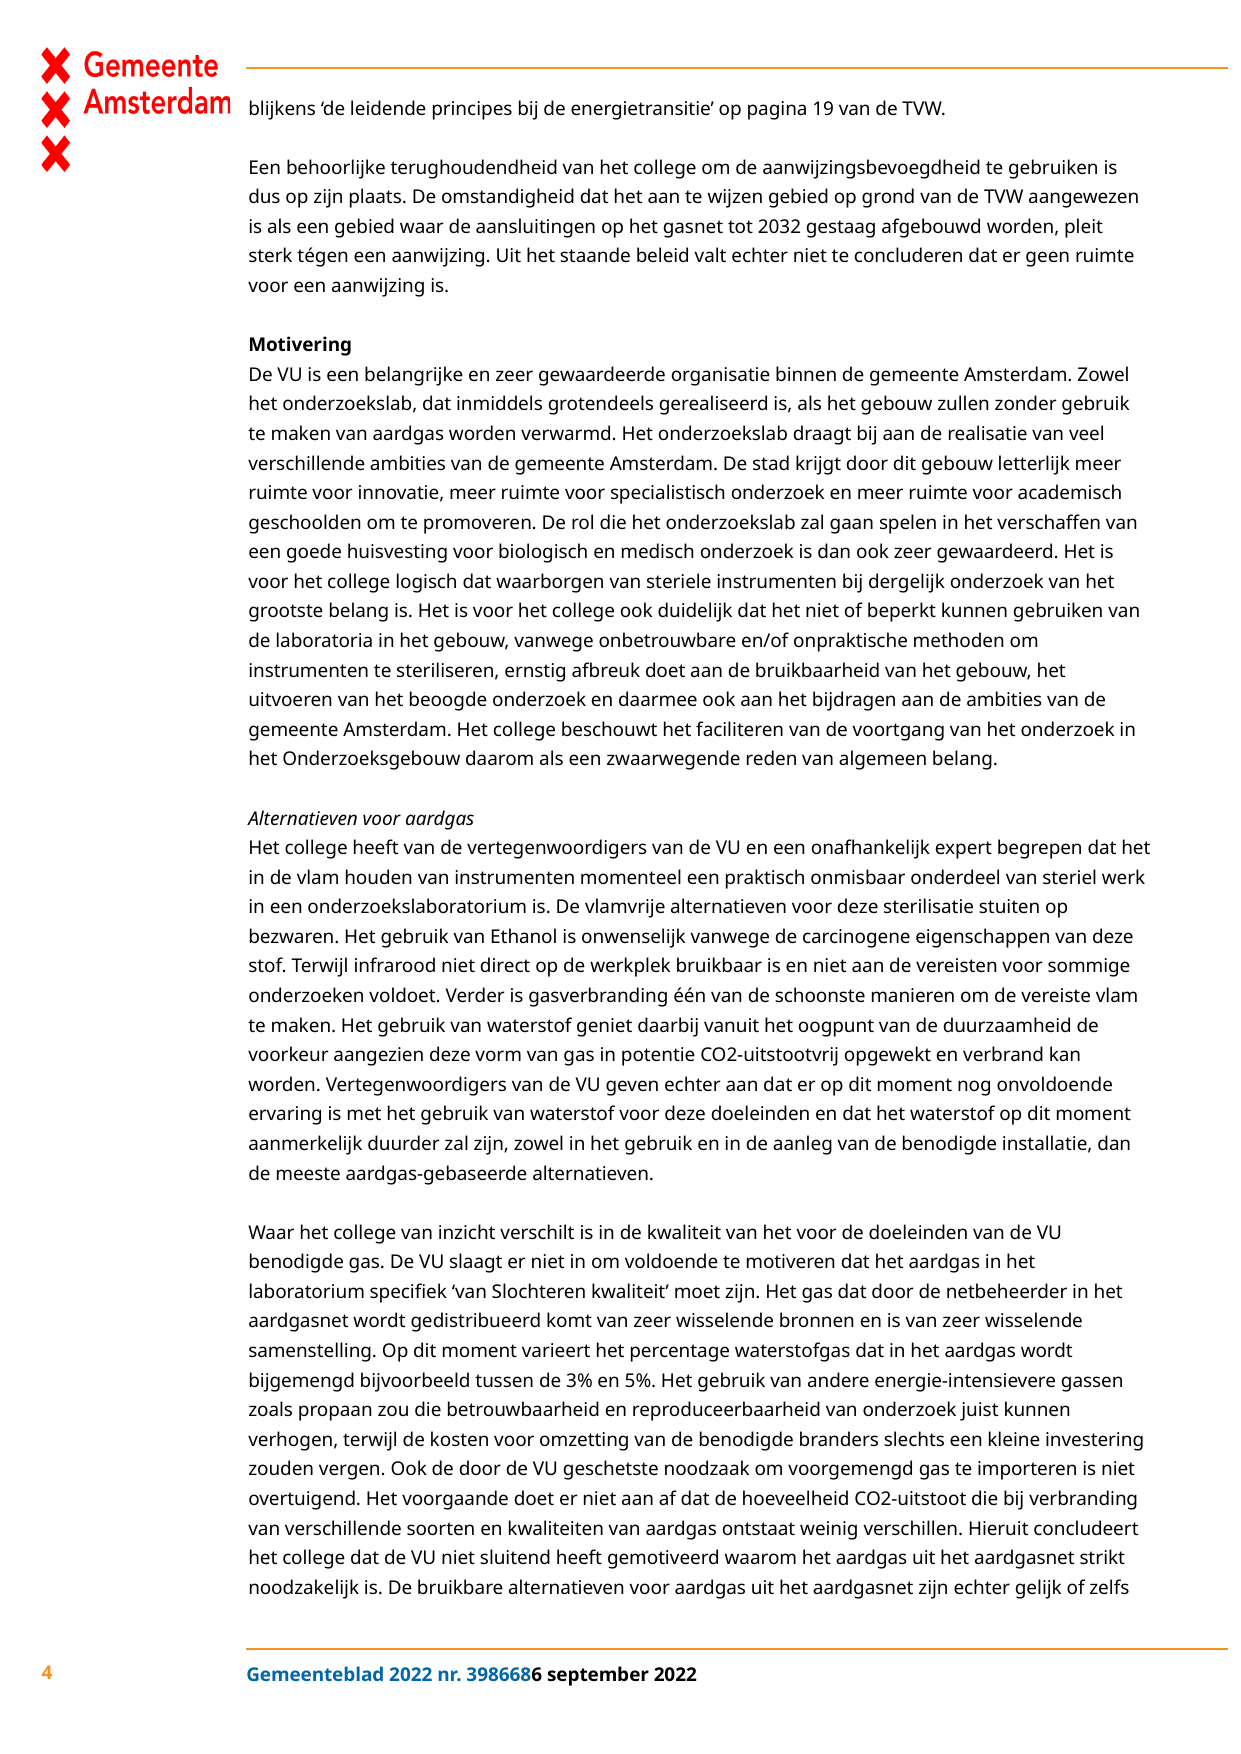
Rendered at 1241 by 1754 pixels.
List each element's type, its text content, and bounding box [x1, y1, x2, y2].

text Het college heeft van de vertegenwoordigers van de VU en een onafhankelijk expert begrepen dat het in de vlam houden van instrumenten momenteel een praktisch onmisbaar onderdeel van steriel werk in een onderzoekslaboratorium is. De vlamvrije alternatieven voor deze sterilisatie stuiten op bezwaren. Het gebruik van Ethanol is onwenselijk vanwege de carcinogene eigenschappen van deze stof. Terwijl infrarood niet direct op de werkplek bruikbaar is en niet aan de vereisten voor sommige onderzoeken voldoet. Verder is gasverbranding één van de schoonste manieren om de vereiste vlam te maken. Het gebruik van waterstof geniet daarbij vanuit het oogpunt van de duurzaamheid de voorkeur aangezien deze vorm van gas in potentie CO2-uitstootvrij opgewekt en verbrand kan worden. Vertegenwoordigers van de VU geven echter aan dat er op dit moment nog onvoldoende ervaring is met het gebruik van waterstof voor deze doeleinden en dat het waterstof op dit moment aanmerkelijk duurder zal zijn, zowel in het gebruik en in de aanleg van de benodigde installatie, dan de meeste aardgas-gebaseerde alternatieven. [248, 834, 1152, 1186]
picture [41, 47, 231, 172]
text Alternatieven voor aardgas [248, 805, 1152, 831]
text Een behoorlijke terughoudendheid van het college om de aanwijzingsbevoegdheid te gebruiken is dus op zijn plaats. De omstandigheid dat het aan te wijzen gebied op grond van de TVW aangewezen is als een gebied waar de aansluitingen op het gasnet tot 2032 gestaag afgebouwd worden, pleit sterk tégen een aanwijzing. Uit het staande beleid valt echter niet te concluderen dat er geen ruimte voor een aanwijzing is. [248, 154, 1152, 298]
text De VU is een belangrijke en zeer gewaardeerde organisatie binnen de gemeente Amsterdam. Zowel het onderzoekslab, dat inmiddels grotendeels gerealiseerd is, als het gebouw zullen zonder gebruik te maken van aardgas worden verwarmd. Het onderzoekslab draagt bij aan de realisatie van veel verschillende ambities van de gemeente Amsterdam. De stad krijgt door dit gebouw letterlijk meer ruimte voor innovatie, meer ruimte voor specialistisch onderzoek en meer ruimte voor academisch geschoolden om te promoveren. De rol die het onderzoekslab zal gaan spelen in het verschaffen van een goede huisvesting voor biologisch en medisch onderzoek is dan ook zeer gewaardeerd. Het is voor het college logisch dat waarborgen van steriele instrumenten bij dergelijk onderzoek van het grootste belang is. Het is voor het college ook duidelijk dat het niet of beperkt kunnen gebruiken van de laboratoria in het gebouw, vanwege onbetrouwbare en/of onpraktische methoden om instrumenten te steriliseren, ernstig afbreuk doet aan de bruikbaarheid van het gebouw, het uitvoeren van het beoogde onderzoek en daarmee ook aan het bijdragen aan de ambities van de gemeente Amsterdam. Het college beschouwt het faciliteren van de voortgang van het onderzoek in het Onderzoeksgebouw daarom als een zwaarwegende reden van algemeen belang. [248, 361, 1152, 771]
text blijkens ‘de leidende principes bij de energietransitie’ op pagina 19 van de TVW. [248, 95, 1152, 121]
text Motivering [248, 331, 1152, 357]
text Waar het college van inzicht verschilt is in de kwaliteit van het voor de doeleinden van de VU benodigde gas. De VU slaagt er niet in om voldoende te motiveren dat het aardgas in het laboratorium specifiek ‘van Slochteren kwaliteit’ moet zijn. Het gas dat door de netbeheerder in het aardgasnet wordt gedistribueerd komt van zeer wisselende bronnen en is van zeer wisselende samenstelling. Op dit moment varieert het percentage waterstofgas dat in het aardgas wordt bijgemengd bijvoorbeeld tussen de 3% en 5%. Het gebruik van andere energie-intensievere gassen zoals propaan zou die betrouwbaarheid en reproduceerbaarheid van onderzoek juist kunnen verhogen, terwijl de kosten voor omzetting van de benodigde branders slechts een kleine investering zouden vergen. Ook de door de VU geschetste noodzaak om voorgemengd gas te importeren is niet overtuigend. Het voorgaande doet er niet aan af dat de hoeveelheid CO2-uitstoot die bij verbranding van verschillende soorten en kwaliteiten van aardgas ontstaat weinig verschillen. Hieruit concludeert het college dat de VU niet sluitend heeft gemotiveerd waarom het aardgas uit het aardgasnet strikt noodzakelijk is. De bruikbare alternatieven voor aardgas uit het aardgasnet zijn echter gelijk of zelfs [248, 1219, 1152, 1600]
